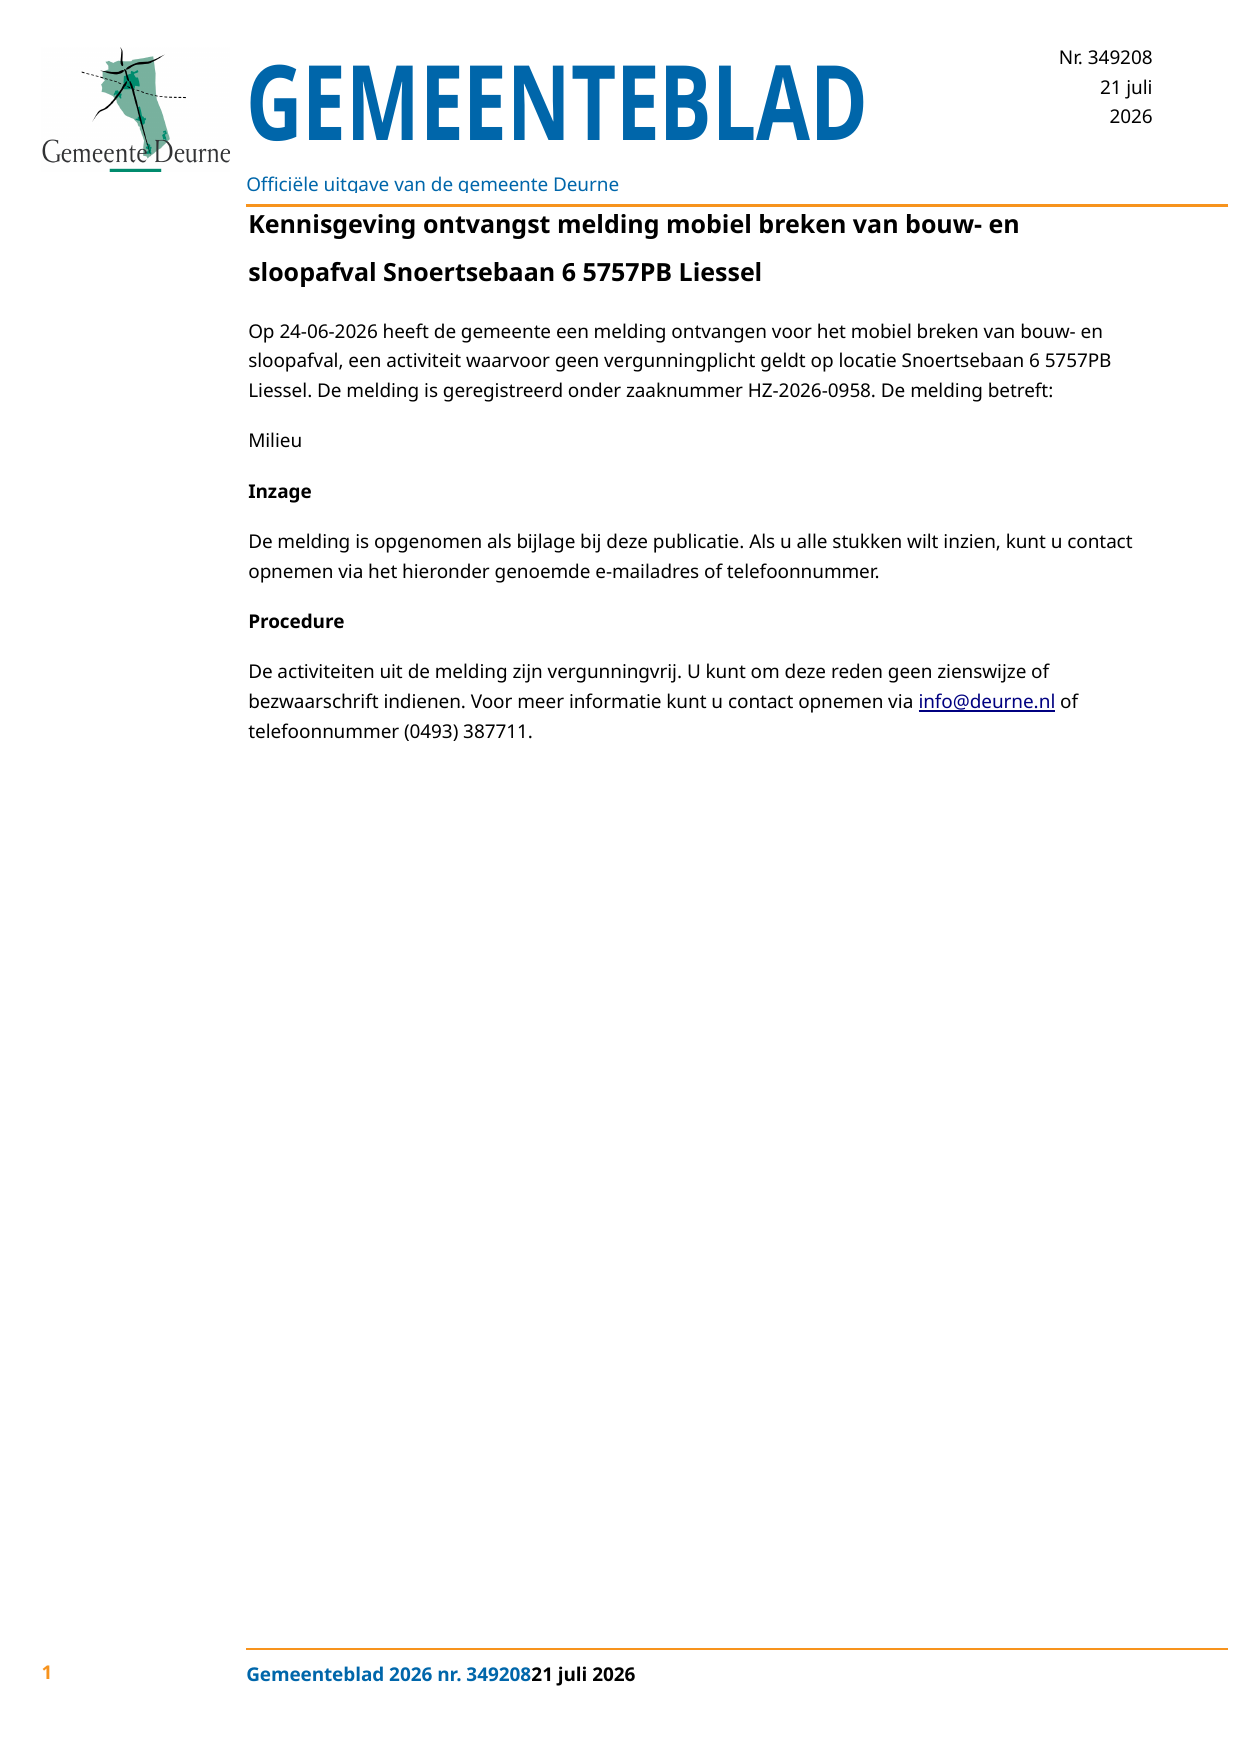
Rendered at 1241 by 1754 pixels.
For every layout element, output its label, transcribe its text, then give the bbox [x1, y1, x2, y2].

text Milieu [248, 427, 1152, 453]
text Kennisgeving ontvangst melding mobiel breken van bouw- en sloopafval Snoertsebaan 6 5757PB Liessel [248, 207, 1152, 288]
text De melding is opgenomen als bijlage bij deze publicatie. Als u alle stukken wilt inzien, kunt u contact opnemen via het hieronder genoemde e-mailadres of telefoonnummer. [248, 528, 1152, 584]
text Procedure [248, 608, 1152, 634]
picture [41, 47, 231, 172]
text Op 24-06-2026 heeft de gemeente een melding ontvangen voor het mobiel breken van bouw- en sloopafval, een activiteit waarvoor geen vergunningplicht geldt op locatie Snoertsebaan 6 5757PB Liessel. De melding is geregistreerd onder zaaknummer HZ-2026-0958. De melding betreft: [248, 318, 1152, 403]
text De activiteiten uit de melding zijn vergunningvrij. U kunt om deze reden geen zienswijze of bezwaarschrift indienen. Voor meer informatie kunt u contact opnemen via info@deurne.nl of telefoonnummer (0493) 387711. [248, 659, 1152, 744]
text Inzage [248, 478, 1152, 504]
